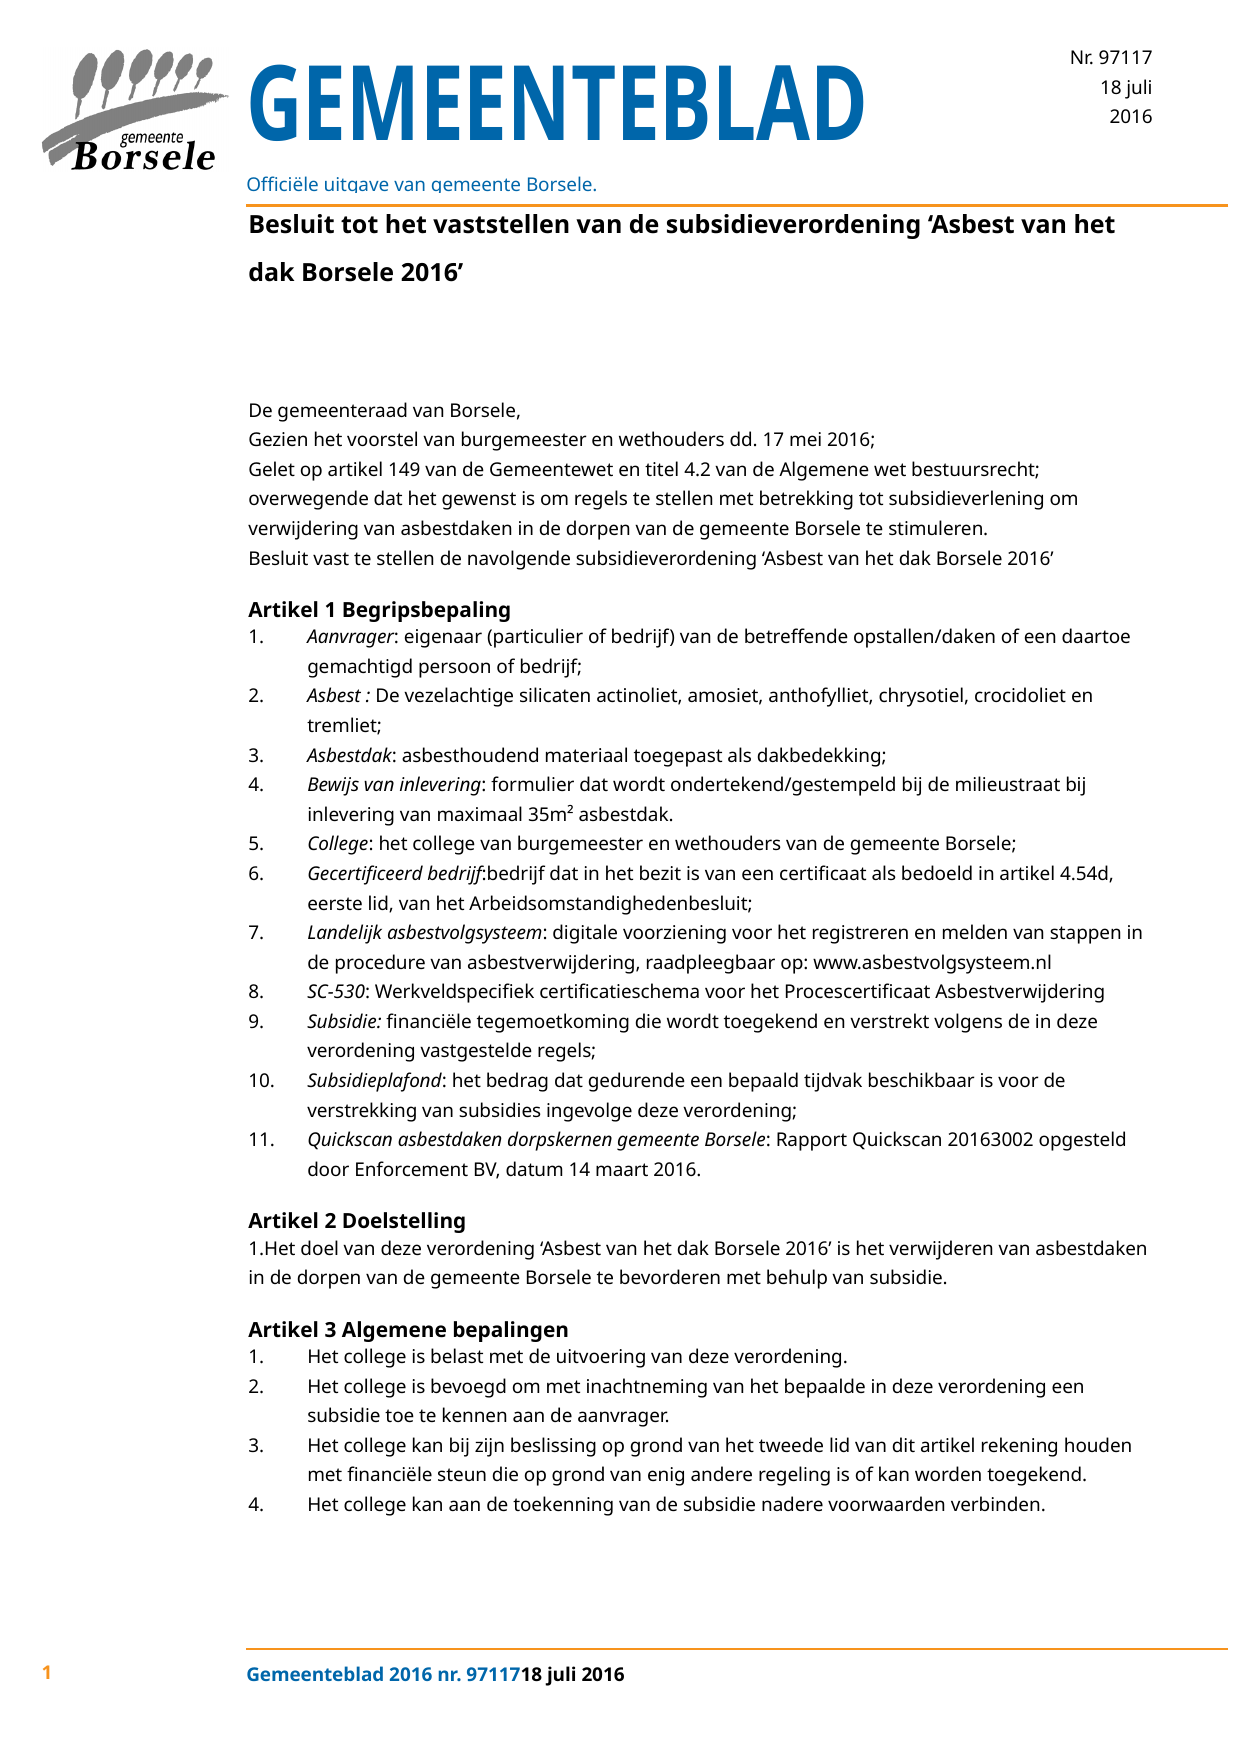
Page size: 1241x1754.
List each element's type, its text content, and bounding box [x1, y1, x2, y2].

list Subsidieplafond: het bedrag dat gedurende een bepaald tijdvak beschikbaar is voor de verstrekking van subsidies ingevolge deze verordening; [248, 1067, 1152, 1123]
text De gemeenteraad van Borsele, [248, 397, 1152, 422]
list Bewijs van inlevering: formulier dat wordt ondertekend/gestempeld bij de milieustraat bij inlevering van maximaal 35m² asbestdak. [248, 771, 1152, 827]
text Gezien het voorstel van burgemeester en wethouders dd. 17 mei 2016; [248, 426, 1152, 452]
list SC-530: Werkveldspecifiek certificatieschema voor het Procescertificaat Asbestverwijdering [248, 978, 1152, 1004]
text Artikel 2 Doelstelling [248, 1206, 1152, 1235]
list Gecertificeerd bedrijf:bedrijf dat in het bezit is van een certificaat als bedoeld in artikel 4.54d, eerste lid, van het Arbeidsomstandighedenbesluit; [248, 860, 1152, 916]
text Besluit vast te stellen de navolgende subsidieverordening ‘Asbest van het dak Borsele 2016’ [248, 545, 1152, 570]
list Quickscan asbestdaken dorpskernen gemeente Borsele: Rapport Quickscan 20163002 opgesteld door Enforcement BV, datum 14 maart 2016. [248, 1126, 1152, 1182]
list Het college is bevoegd om met inachtneming van het bepaalde in deze verordening een subsidie toe te kennen aan de aanvrager. [248, 1373, 1152, 1428]
list Het college is belast met de uitvoering van deze verordening. [248, 1343, 1152, 1369]
text Besluit tot het vaststellen van de subsidieverordening ‘Asbest van het dak Borsele 2016’ [248, 207, 1152, 288]
list Het college kan bij zijn beslissing op grond van het tweede lid van dit artikel rekening houden met financiële steun die op grond van enig andere regeling is of kan worden toegekend. [248, 1432, 1152, 1487]
list Landelijk asbestvolgsysteem: digitale voorziening voor het registreren en melden van stappen in de procedure van asbestverwijdering, raadpleegbaar op: www.asbestvolgsysteem.nl [248, 919, 1152, 975]
picture [41, 47, 231, 172]
text 1.Het doel van deze verordening ‘Asbest van het dak Borsele 2016’ is het verwijderen van asbestdaken in de dorpen van de gemeente Borsele te bevorderen met behulp van subsidie. [248, 1235, 1152, 1290]
text Gelet op artikel 149 van de Gemeentewet en titel 4.2 van de Algemene wet bestuursrecht; [248, 456, 1152, 482]
list College: het college van burgemeester en wethouders van de gemeente Borsele; [248, 831, 1152, 856]
list Asbest : De vezelachtige silicaten actinoliet, amosiet, anthofylliet, chrysotiel, crocidoliet en tremliet; [248, 683, 1152, 738]
text overwegende dat het gewenst is om regels te stellen met betrekking tot subsidieverlening om verwijdering van asbestdaken in de dorpen van de gemeente Borsele te stimuleren. [248, 486, 1152, 541]
text Artikel 1 Begripsbepaling [248, 595, 1152, 623]
list Het college kan aan de toekenning van de subsidie nadere voorwaarden verbinden. [248, 1491, 1152, 1517]
list Asbestdak: asbesthoudend materiaal toegepast als dakbedekking; [248, 742, 1152, 768]
list Subsidie: financiële tegemoetkoming die wordt toegekend en verstrekt volgens de in deze verordening vastgestelde regels; [248, 1008, 1152, 1063]
list Aanvrager: eigenaar (particulier of bedrijf) van de betreffende opstallen/daken of een daartoe gemachtigd persoon of bedrijf; [248, 623, 1152, 679]
text Artikel 3 Algemene bepalingen [248, 1315, 1152, 1343]
